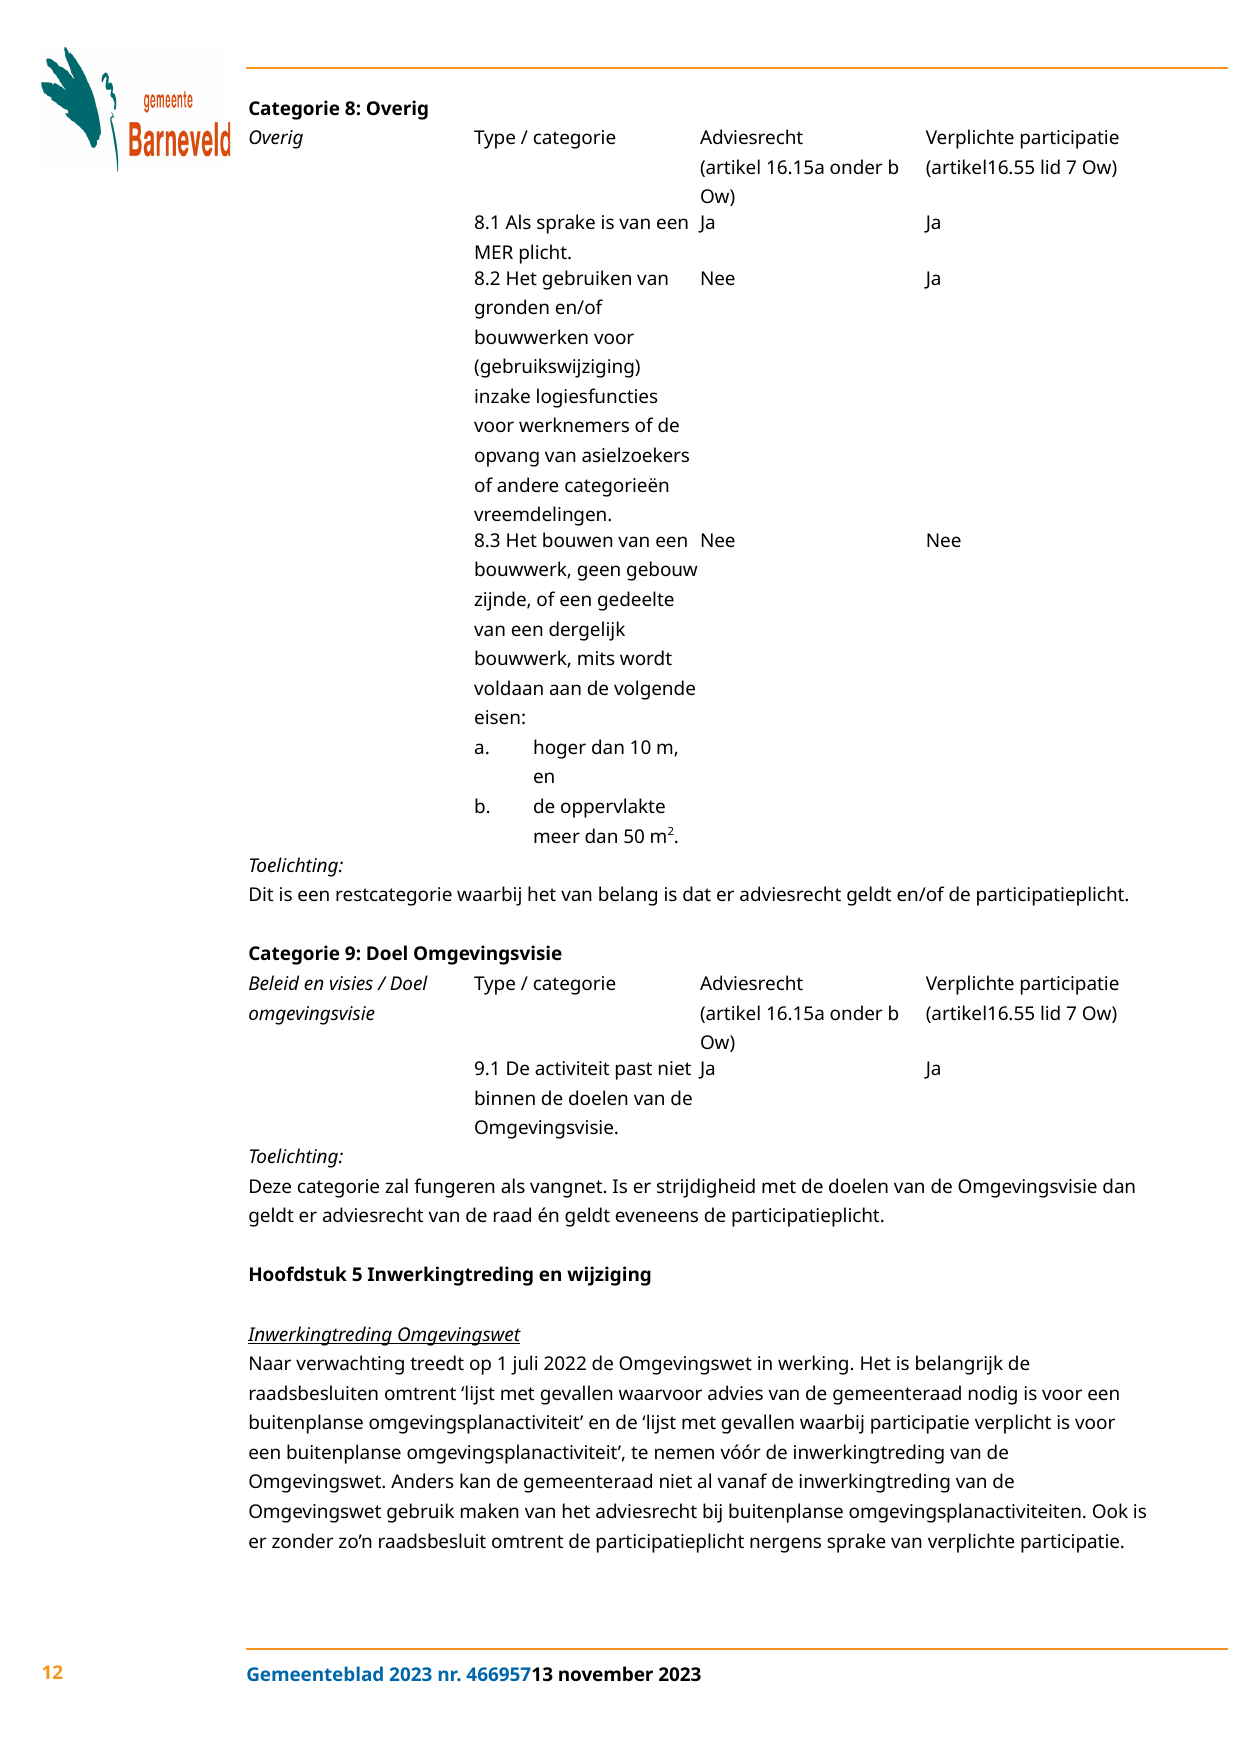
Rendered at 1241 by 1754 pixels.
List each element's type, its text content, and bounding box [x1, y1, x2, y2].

table_cell Nee [700, 265, 926, 527]
picture [41, 47, 231, 172]
text Categorie 8: Overig [248, 95, 1152, 121]
table_cell 9.1 De activiteit past niet binnen de doelen van de Omgevingsvisie. [474, 1055, 700, 1140]
table_cell Ja [926, 209, 1152, 265]
table_header Type / categorie [474, 970, 700, 1055]
table_header Type / categorie [474, 125, 700, 209]
table_cell 8.3 Het bouwen van een bouwwerk, geen gebouw zijnde, of een gedeelte van een dergelijk bouwwerk, mits wordt voldaan aan de volgende eisen: hoger dan 10 m, en de oppervlakte meer dan 50 m2. [474, 527, 700, 849]
table_cell Ja [700, 209, 926, 265]
table_cell 8.1 Als sprake is van een MER plicht. [474, 209, 700, 265]
table_cell Ja [926, 265, 1152, 527]
table_header Verplichte participatie (artikel16.55 lid 7 Ow) [926, 970, 1152, 1055]
table_cell Ja [700, 1055, 926, 1140]
text Categorie 9: Doel Omgevingsvisie [248, 941, 1152, 966]
text Inwerkingtreding Omgevingswet [248, 1321, 1152, 1347]
text Naar verwachting treedt op 1 juli 2022 de Omgevingswet in werking. Het is belangrijk de raadsbesluiten omtrent ‘lijst met gevallen waarvoor advies van de gemeenteraad nodig is voor een buitenplanse omgevingsplanactiviteit’ en de ‘lijst met gevallen waarbij participatie verplicht is voor een buitenplanse omgevingsplanactiviteit’, te nemen vóór de inwerkingtreding van de Omgevingswet. Anders kan de gemeenteraad niet al vanaf de inwerkingtreding van de Omgevingswet gebruik maken van het adviesrecht bij buitenplanse omgevingsplanactiviteiten. Ook is er zonder zo’n raadsbesluit omtrent de participatieplicht nergens sprake van verplichte participatie. [248, 1350, 1152, 1554]
text Toelichting: [248, 1143, 1152, 1169]
text Deze categorie zal fungeren als vangnet. Is er strijdigheid met de doelen van de Omgevingsvisie dan geldt er adviesrecht van de raad én geldt eveneens de participatieplicht. [248, 1173, 1152, 1228]
text Dit is een restcategorie waarbij het van belang is dat er adviesrecht geldt en/of de participatieplicht. [248, 881, 1152, 907]
table_header Beleid en visies / Doel omgevingsvisie [248, 970, 474, 1140]
table_cell 8.2 Het gebruiken van gronden en/of bouwwerken voor (gebruikswijziging) inzake logiesfuncties voor werknemers of de opvang van asielzoekers of andere categorieën vreemdelingen. [474, 265, 700, 527]
table_cell Nee [700, 527, 926, 849]
text Toelichting: [248, 852, 1152, 878]
table_header Verplichte participatie (artikel16.55 lid 7 Ow) [926, 125, 1152, 209]
table_cell Ja [926, 1055, 1152, 1140]
table_cell Nee [926, 527, 1152, 849]
text Hoofdstuk 5 Inwerkingtreding en wijziging [248, 1262, 1152, 1287]
table_header Adviesrecht (artikel 16.15a onder b Ow) [700, 970, 926, 1055]
table_header Adviesrecht (artikel 16.15a onder b Ow) [700, 125, 926, 209]
table_header Overig [248, 125, 474, 849]
